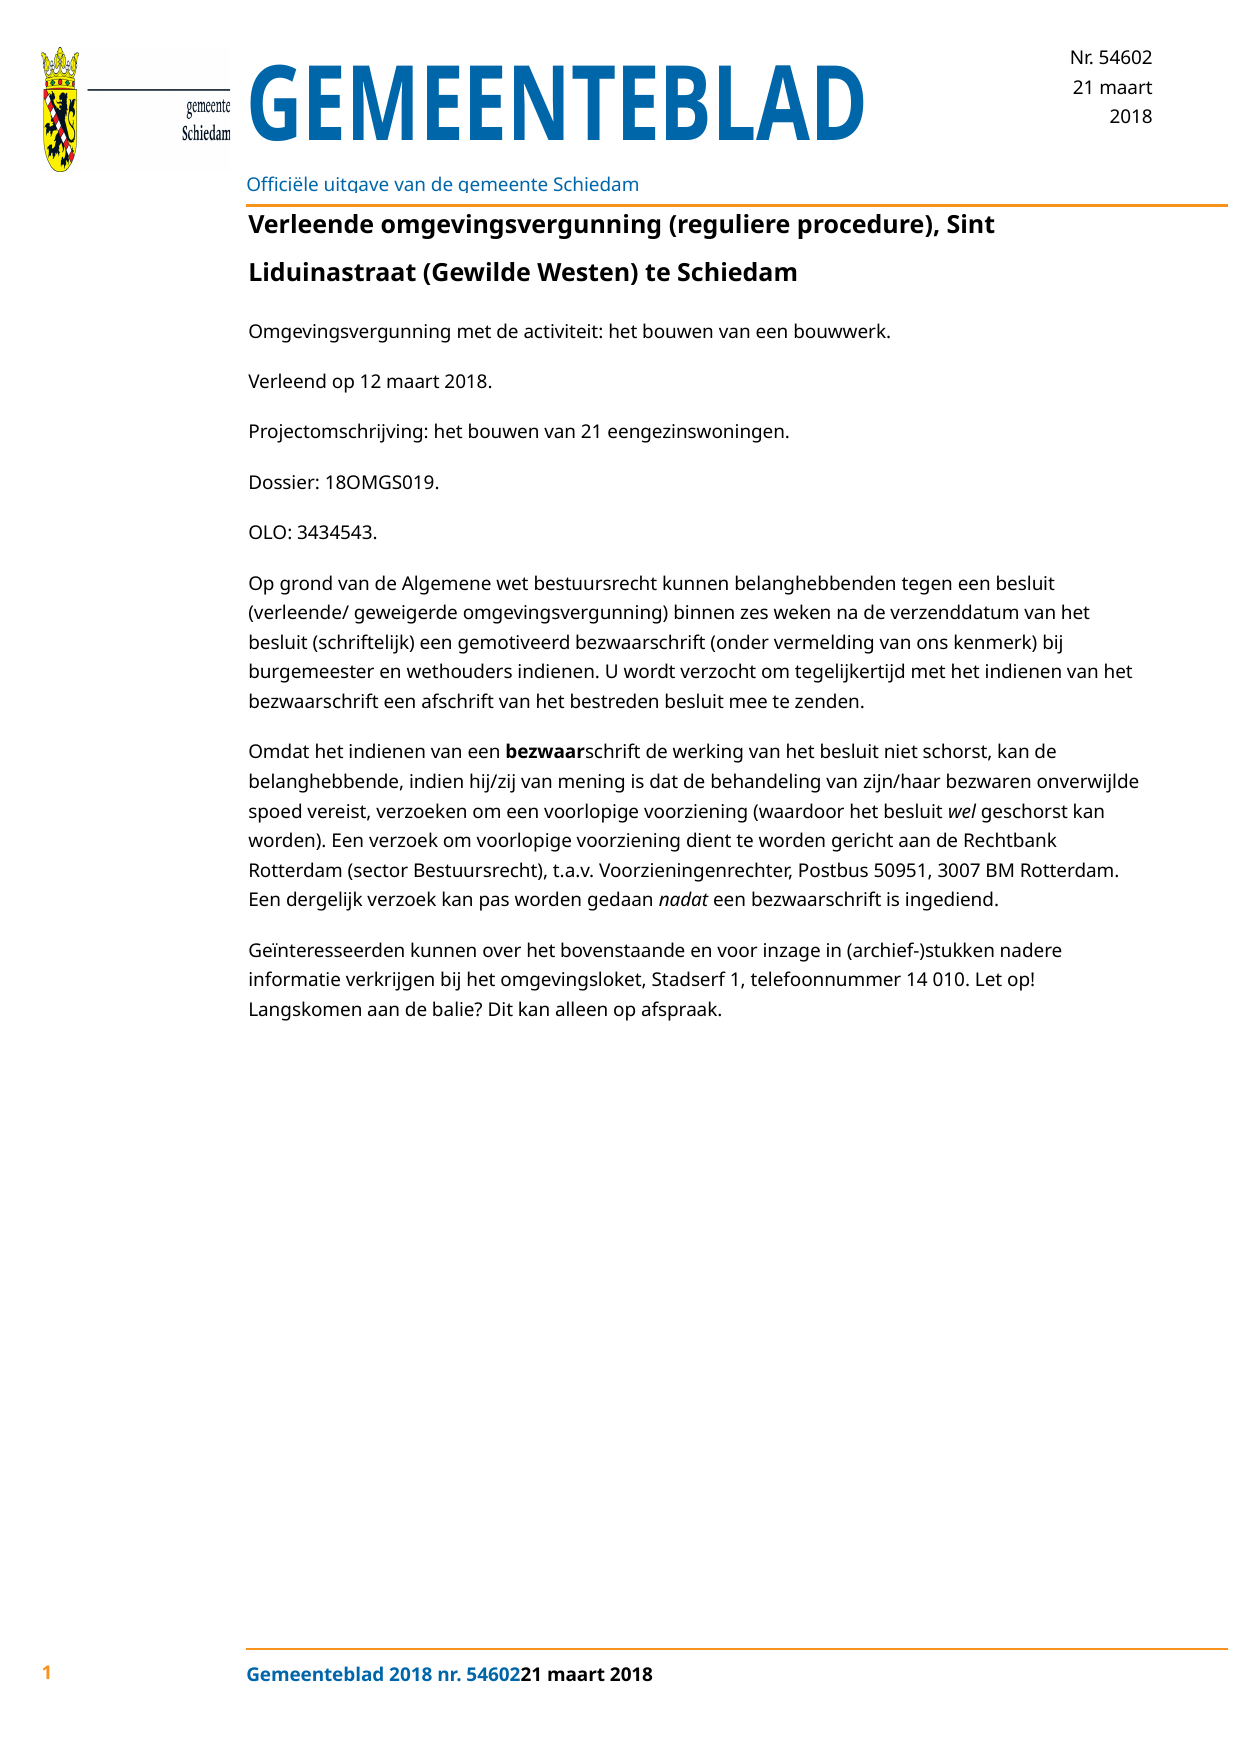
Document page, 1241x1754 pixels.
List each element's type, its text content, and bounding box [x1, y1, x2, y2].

text OLO: 3434543. [248, 519, 1152, 545]
picture [41, 47, 231, 172]
text Verleend op 12 maart 2018. [248, 368, 1152, 394]
text Omdat het indienen van een bezwaarschrift de werking van het besluit niet schorst, kan de belanghebbende, indien hij/zij van mening is dat de behandeling van zijn/haar bezwaren onverwijlde spoed vereist, verzoeken om een voorlopige voorziening (waardoor het besluit wel geschorst kan worden). Een verzoek om voorlopige voorziening dient te worden gericht aan de Rechtbank Rotterdam (sector Bestuursrecht), t.a.v. Voorzieningenrechter, Postbus 50951, 3007 BM Rotterdam. Een dergelijk verzoek kan pas worden gedaan nadat een bezwaarschrift is ingediend. [248, 739, 1152, 912]
text Omgevingsvergunning met de activiteit: het bouwen van een bouwwerk. [248, 318, 1152, 344]
text Op grond van de Algemene wet bestuursrecht kunnen belanghebbenden tegen een besluit (verleende/ geweigerde omgevingsvergunning) binnen zes weken na de verzenddatum van het besluit (schriftelijk) een gemotiveerd bezwaarschrift (onder vermelding van ons kenmerk) bij burgemeester en wethouders indienen. U wordt verzocht om tegelijkertijd met het indienen van het bezwaarschrift een afschrift van het bestreden besluit mee te zenden. [248, 570, 1152, 714]
text Verleende omgevingsvergunning (reguliere procedure), Sint Liduinastraat (Gewilde Westen) te Schiedam [248, 207, 1152, 288]
text Projectomschrijving: het bouwen van 21 eengezinswoningen. [248, 419, 1152, 444]
text Geïnteresseerden kunnen over het bovenstaande en voor inzage in (archief-)stukken nadere informatie verkrijgen bij het omgevingsloket, Stadserf 1, telefoonnummer 14 010. Let op! Langskomen aan de balie? Dit kan alleen op afspraak. [248, 937, 1152, 1022]
text Dossier: 18OMGS019. [248, 469, 1152, 495]
